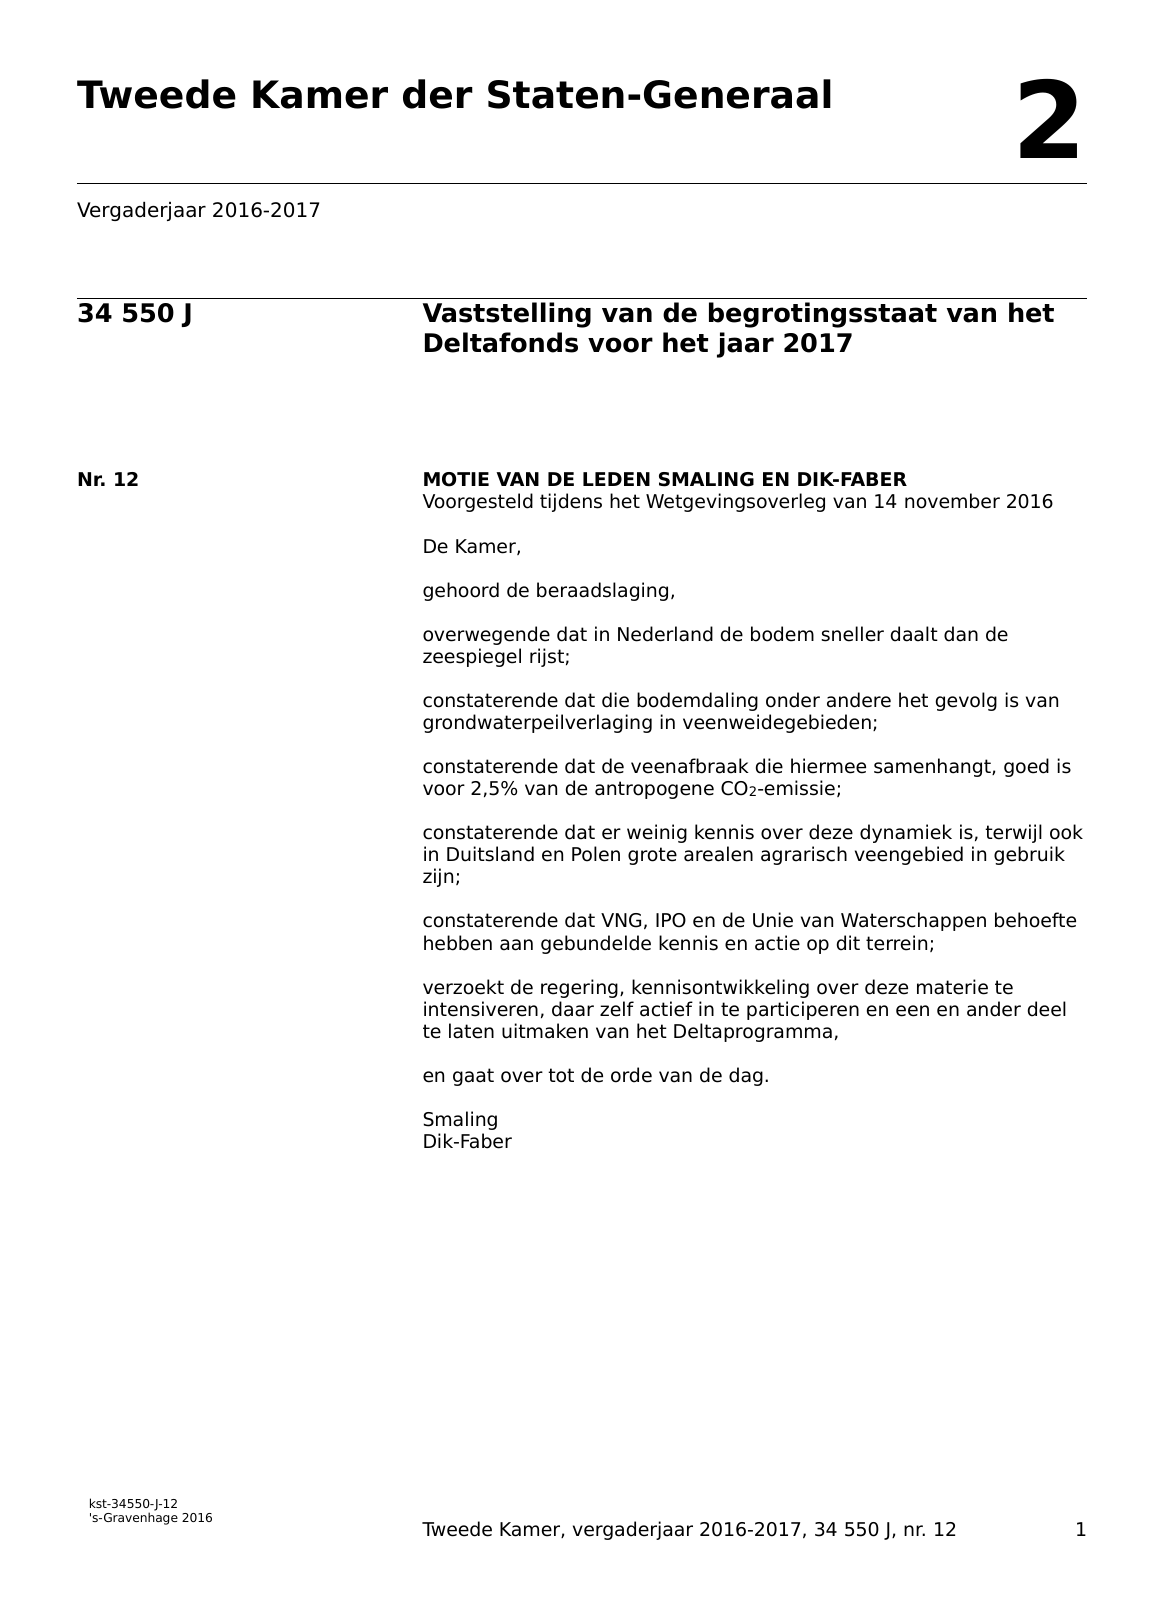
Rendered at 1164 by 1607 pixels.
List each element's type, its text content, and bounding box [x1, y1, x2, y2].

text 's-Gravenhage 2016 [88, 1511, 323, 1525]
text constaterende dat VNG, IPO en de Unie van Waterschappen behoefte hebben aan gebundelde kennis en actie op dit terrein; [422, 910, 1087, 954]
text kst-34550-J-12 [88, 1497, 323, 1511]
table_cell Vergaderjaar 2016-2017 [77, 184, 1087, 298]
text Voorgesteld tijdens het Wetgevingsoverleg van 14 november 2016 [422, 491, 1087, 513]
text en gaat over tot de orde van de dag. [422, 1065, 1087, 1087]
text constaterende dat de veenafbraak die hiermee samenhangt, goed is voor 2,5% van de antropogene CO2-emissie; [422, 756, 1087, 800]
text Dik-Faber [422, 1131, 1087, 1153]
text De Kamer, [422, 536, 1087, 557]
table_header Tweede Kamer der Staten-Generaal [77, 59, 886, 183]
table_header 2 [886, 59, 1087, 183]
text Smaling [422, 1109, 1087, 1131]
subtitle 34 550 J Vaststelling van de begrotingsstaat van het Deltafonds voor het jaar 2017 [77, 299, 1087, 358]
text constaterende dat er weinig kennis over deze dynamiek is, terwijl ook in Duitsland en Polen grote arealen agrarisch veengebied in gebruik zijn; [422, 822, 1087, 888]
subtitle Nr. 12 MOTIE VAN DE LEDEN SMALING EN DIK-FABER [77, 469, 1087, 491]
text verzoekt de regering, kennisontwikkeling over deze materie te intensiveren, daar zelf actief in te participeren en een en ander deel te laten uitmaken van het Deltaprogramma, [422, 977, 1087, 1042]
text gehoord de beraadslaging, [422, 580, 1087, 602]
text constaterende dat die bodemdaling onder andere het gevolg is van grondwaterpeilverlaging in veenweidegebieden; [422, 690, 1087, 734]
text overwegende dat in Nederland de bodem sneller daalt dan de zeespiegel rijst; [422, 624, 1087, 668]
